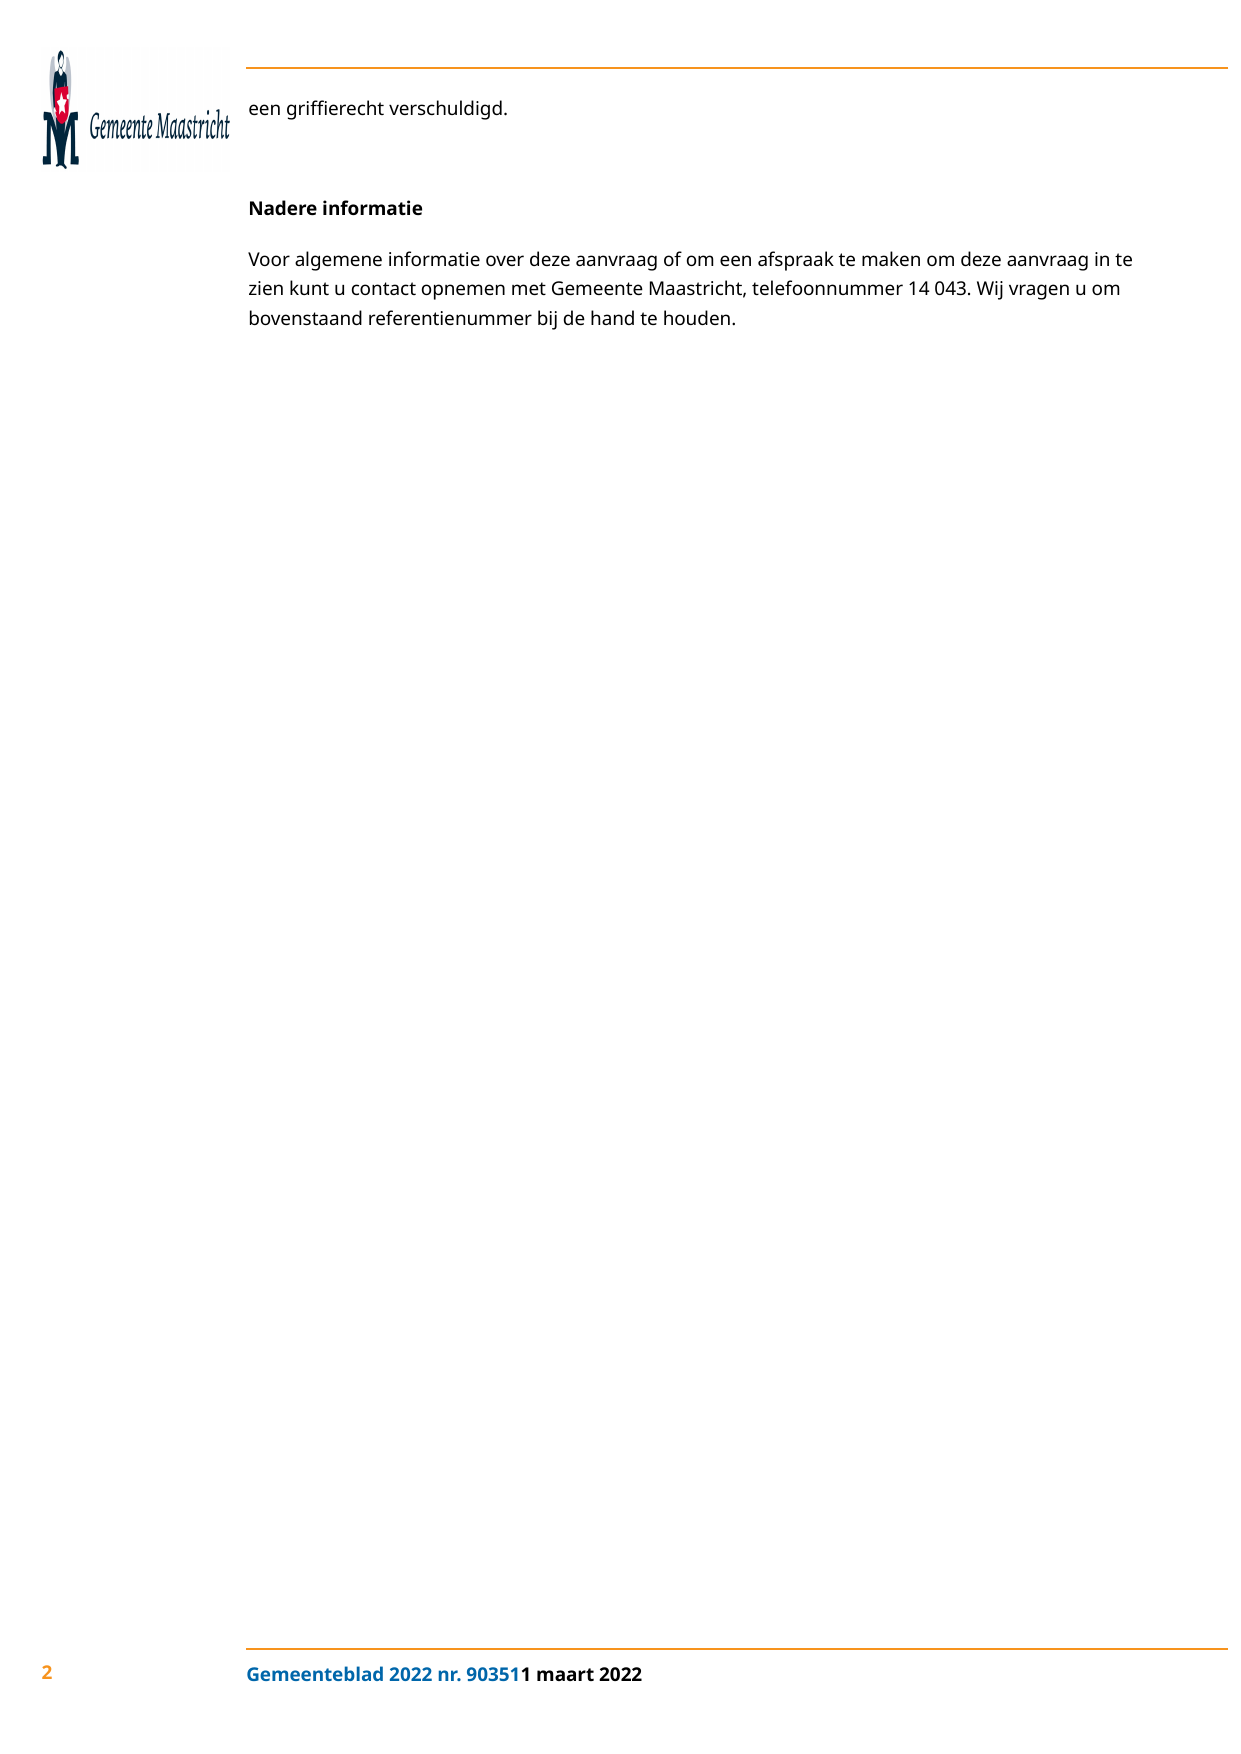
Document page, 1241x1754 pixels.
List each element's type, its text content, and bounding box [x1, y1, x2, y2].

picture [41, 47, 231, 172]
text Voor algemene informatie over deze aanvraag of om een afspraak te maken om deze aanvraag in te zien kunt u contact opnemen met Gemeente Maastricht, telefoonnummer 14 043. Wij vragen u om bovenstaand referentienummer bij de hand te houden. [248, 246, 1152, 331]
text een griffierecht verschuldigd. [248, 95, 1152, 121]
text Nadere informatie [248, 196, 1152, 221]
